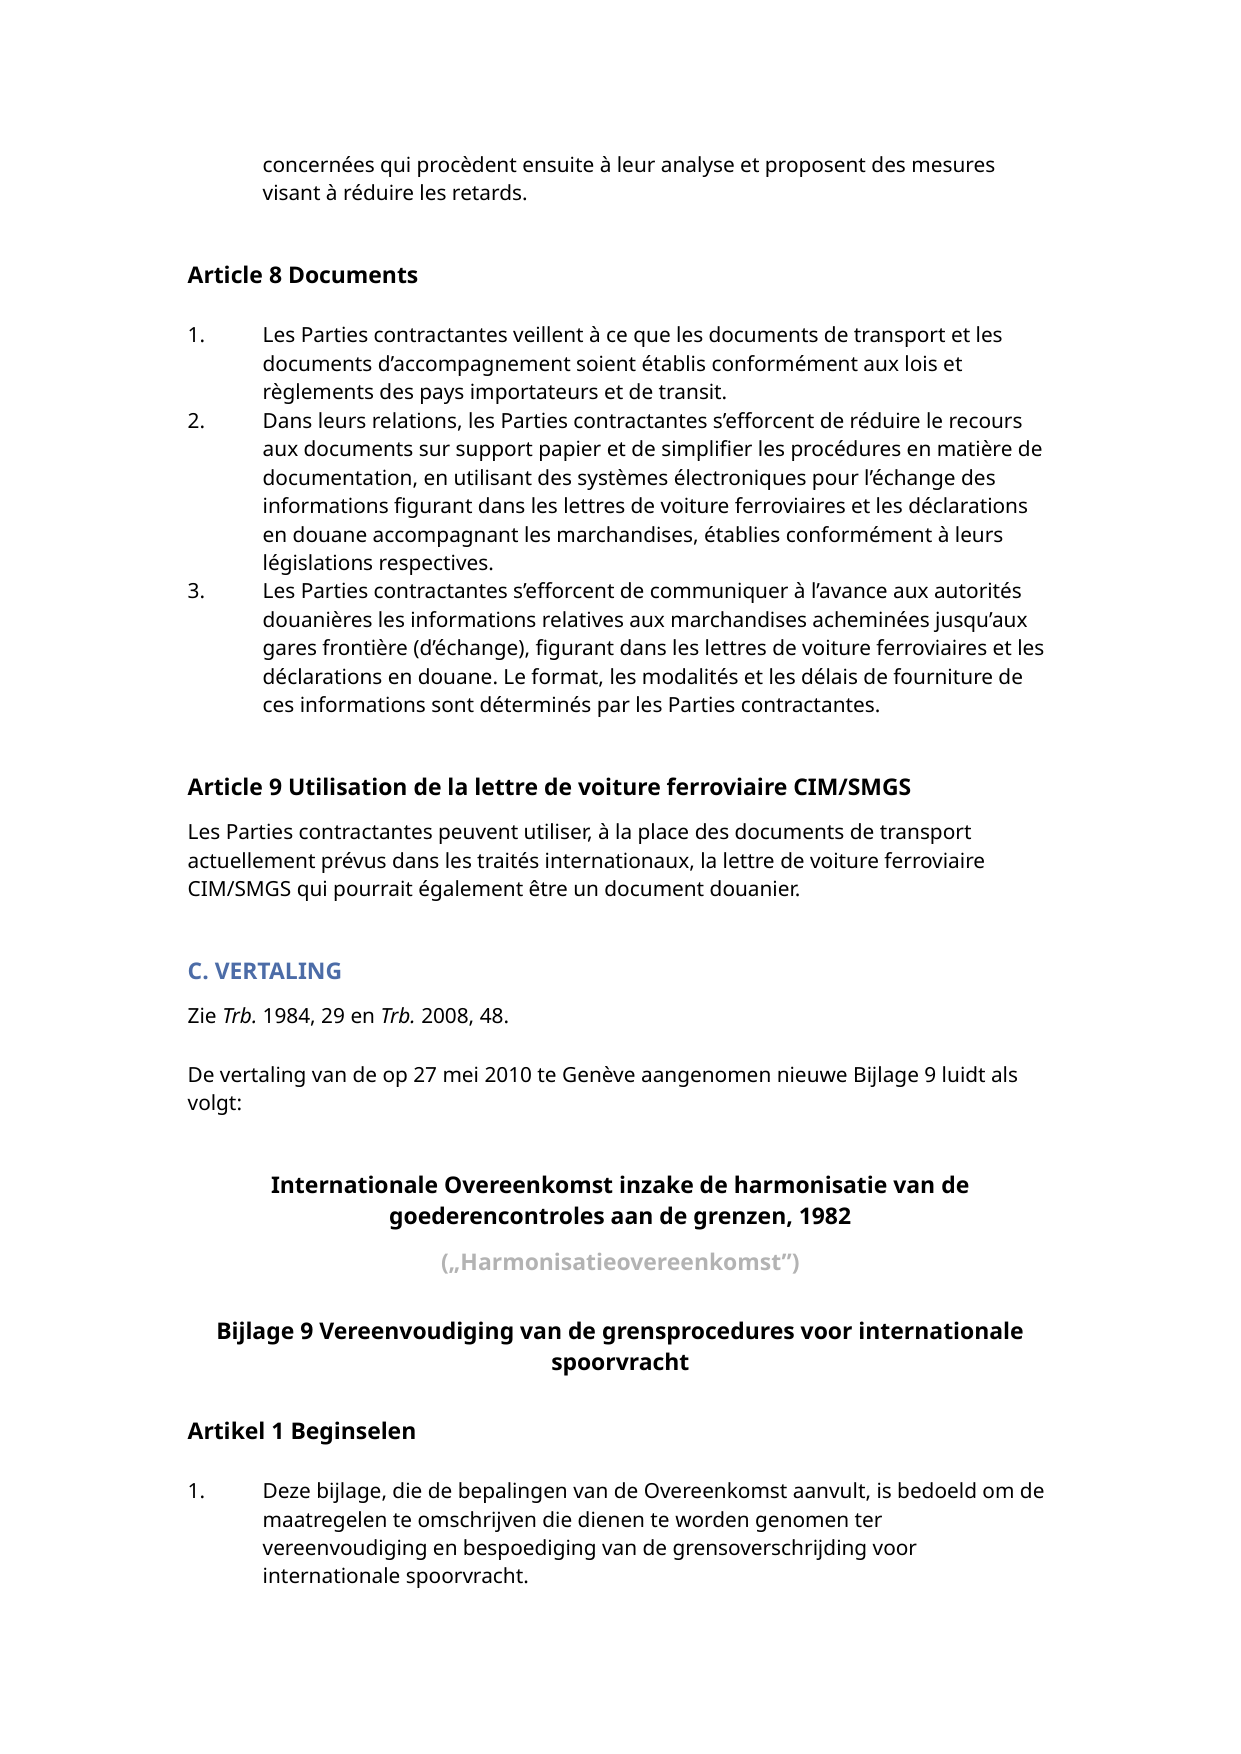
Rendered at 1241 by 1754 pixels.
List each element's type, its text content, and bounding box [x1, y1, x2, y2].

subtitle Internationale Overeenkomst inzake de harmonisatie van de goederencontroles aan de grenzen, 1982 [187, 1169, 1053, 1231]
subtitle Artikel 1 Beginselen [187, 1415, 1053, 1446]
subtitle Article 8 Documents [187, 259, 1053, 291]
subtitle C. VERTALING [187, 955, 1053, 987]
list Les Parties contractantes veillent à ce que les documents de transport et les documents d’accompagnement soient établis conformément aux lois et règlements des pays importateurs et de transit. [187, 321, 1053, 406]
text De vertaling van de op 27 mei 2010 te Genève aangenomen nieuwe Bijlage 9 luidt als volgt: [187, 1060, 1053, 1117]
list Les Parties contractantes s’efforcent de communiquer à l’avance aux autorités douanières les informations relatives aux marchandises acheminées jusqu’aux gares frontière (d’échange), figurant dans les lettres de voiture ferroviaires et les déclarations en douane. Le format, les modalités et les délais de fourniture de ces informations sont déterminés par les Parties contractantes. [187, 577, 1053, 719]
text („Harmonisatieovereenkomst”) [187, 1246, 1053, 1278]
text Les Parties contractantes peuvent utiliser, à la place des documents de transport actuellement prévus dans les traités internationaux, la lettre de voiture ferroviaire CIM/SMGS qui pourrait également être un document douanier. [187, 817, 1053, 903]
text Zie Trb. 1984, 29 en Trb. 2008, 48. [187, 1002, 1053, 1030]
list Deze bijlage, die de bepalingen van de Overeenkomst aanvult, is bedoeld om de maatregelen te omschrijven die dienen te worden genomen ter vereenvoudiging en bespoediging van de grensoverschrijding voor internationale spoorvracht. [187, 1476, 1053, 1590]
list concernées qui procèdent ensuite à leur analyse et proposent des mesures visant à réduire les retards. [187, 150, 1053, 207]
list Dans leurs relations, les Parties contractantes s’efforcent de réduire le recours aux documents sur support papier et de simplifier les procédures en matière de documentation, en utilisant des systèmes électroniques pour l’échange des informations figurant dans les lettres de voiture ferroviaires et les déclarations en douane accompagnant les marchandises, établies conformément à leurs législations respectives. [187, 406, 1053, 577]
subtitle Bijlage 9 Vereenvoudiging van de grensprocedures voor internationale spoorvracht [187, 1315, 1053, 1378]
subtitle Article 9 Utilisation de la lettre de voiture ferroviaire CIM/SMGS [187, 771, 1053, 802]
